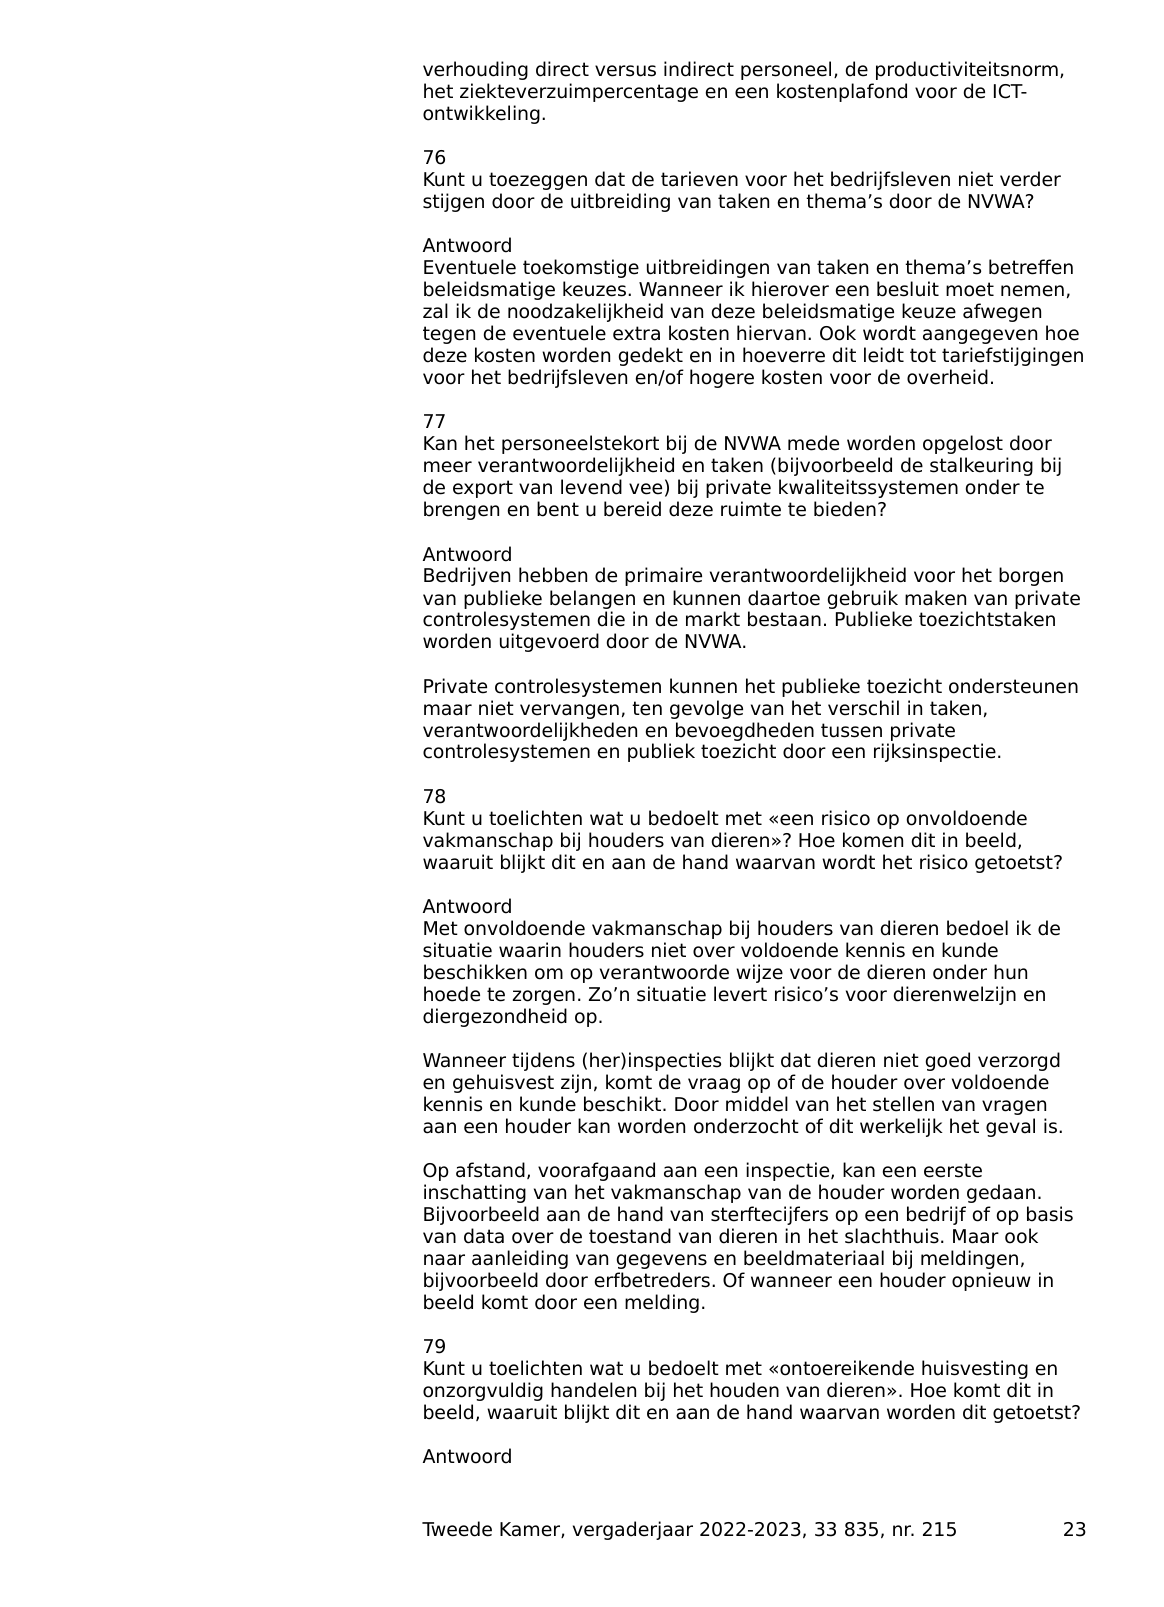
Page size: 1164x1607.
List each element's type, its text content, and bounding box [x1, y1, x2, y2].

text Private controlesystemen kunnen het publieke toezicht ondersteunen maar niet vervangen, ten gevolge van het verschil in taken, verantwoordelijkheden en bevoegdheden tussen private controlesystemen en publiek toezicht door een rijksinspectie. [422, 676, 1087, 763]
text Met onvoldoende vakmanschap bij houders van dieren bedoel ik de situatie waarin houders niet over voldoende kennis en kunde beschikken om op verantwoorde wijze voor de dieren onder hun hoede te zorgen. Zo’n situatie levert risico’s voor dierenwelzijn en diergezondheid op. [422, 918, 1087, 1028]
text Eventuele toekomstige uitbreidingen van taken en thema’s betreffen beleidsmatige keuzes. Wanneer ik hierover een besluit moet nemen, zal ik de noodzakelijkheid van deze beleidsmatige keuze afwegen tegen de eventuele extra kosten hiervan. Ook wordt aangegeven hoe deze kosten worden gedekt en in hoeverre dit leidt tot tariefstijgingen voor het bedrijfsleven en/of hogere kosten voor de overheid. [422, 257, 1087, 389]
text Kunt u toelichten wat u bedoelt met «ontoereikende huisvesting en onzorgvuldig handelen bij het houden van dieren». Hoe komt dit in beeld, waaruit blijkt dit en aan de hand waarvan worden dit getoetst? [422, 1358, 1087, 1424]
text Antwoord [422, 543, 1087, 565]
text Kunt u toezeggen dat de tarieven voor het bedrijfsleven niet verder stijgen door de uitbreiding van taken en thema’s door de NVWA? [422, 169, 1087, 213]
text 76 [422, 147, 1087, 169]
text Op afstand, voorafgaand aan een inspectie, kan een eerste inschatting van het vakmanschap van de houder worden gedaan. Bijvoorbeeld aan de hand van sterftecijfers op een bedrijf of op basis van data over de toestand van dieren in het slachthuis. Maar ook naar aanleiding van gegevens en beeldmateriaal bij meldingen, bijvoorbeeld door erfbetreders. Of wanneer een houder opnieuw in beeld komt door een melding. [422, 1160, 1087, 1314]
text Kunt u toelichten wat u bedoelt met «een risico op onvoldoende vakmanschap bij houders van dieren»? Hoe komen dit in beeld, waaruit blijkt dit en aan de hand waarvan wordt het risico getoetst? [422, 808, 1087, 873]
text verhouding direct versus indirect personeel, de productiviteitsnorm, het ziekteverzuimpercentage en een kostenplafond voor de ICT-ontwikkeling. [422, 59, 1087, 125]
text 79 [422, 1336, 1087, 1358]
text Kan het personeelstekort bij de NVWA mede worden opgelost door meer verantwoordelijkheid en taken (bijvoorbeeld de stalkeuring bij de export van levend vee) bij private kwaliteitssystemen onder te brengen en bent u bereid deze ruimte te bieden? [422, 433, 1087, 521]
text Antwoord [422, 896, 1087, 918]
text Bedrijven hebben de primaire verantwoordelijkheid voor het borgen van publieke belangen en kunnen daartoe gebruik maken van private controlesystemen die in de markt bestaan. Publieke toezichtstaken worden uitgevoerd door de NVWA. [422, 565, 1087, 653]
text 78 [422, 786, 1087, 808]
text Wanneer tijdens (her)inspecties blijkt dat dieren niet goed verzorgd en gehuisvest zijn, komt de vraag op of de houder over voldoende kennis en kunde beschikt. Door middel van het stellen van vragen aan een houder kan worden onderzocht of dit werkelijk het geval is. [422, 1050, 1087, 1138]
text Antwoord [422, 1446, 1087, 1468]
text Antwoord [422, 235, 1087, 257]
text 77 [422, 411, 1087, 433]
